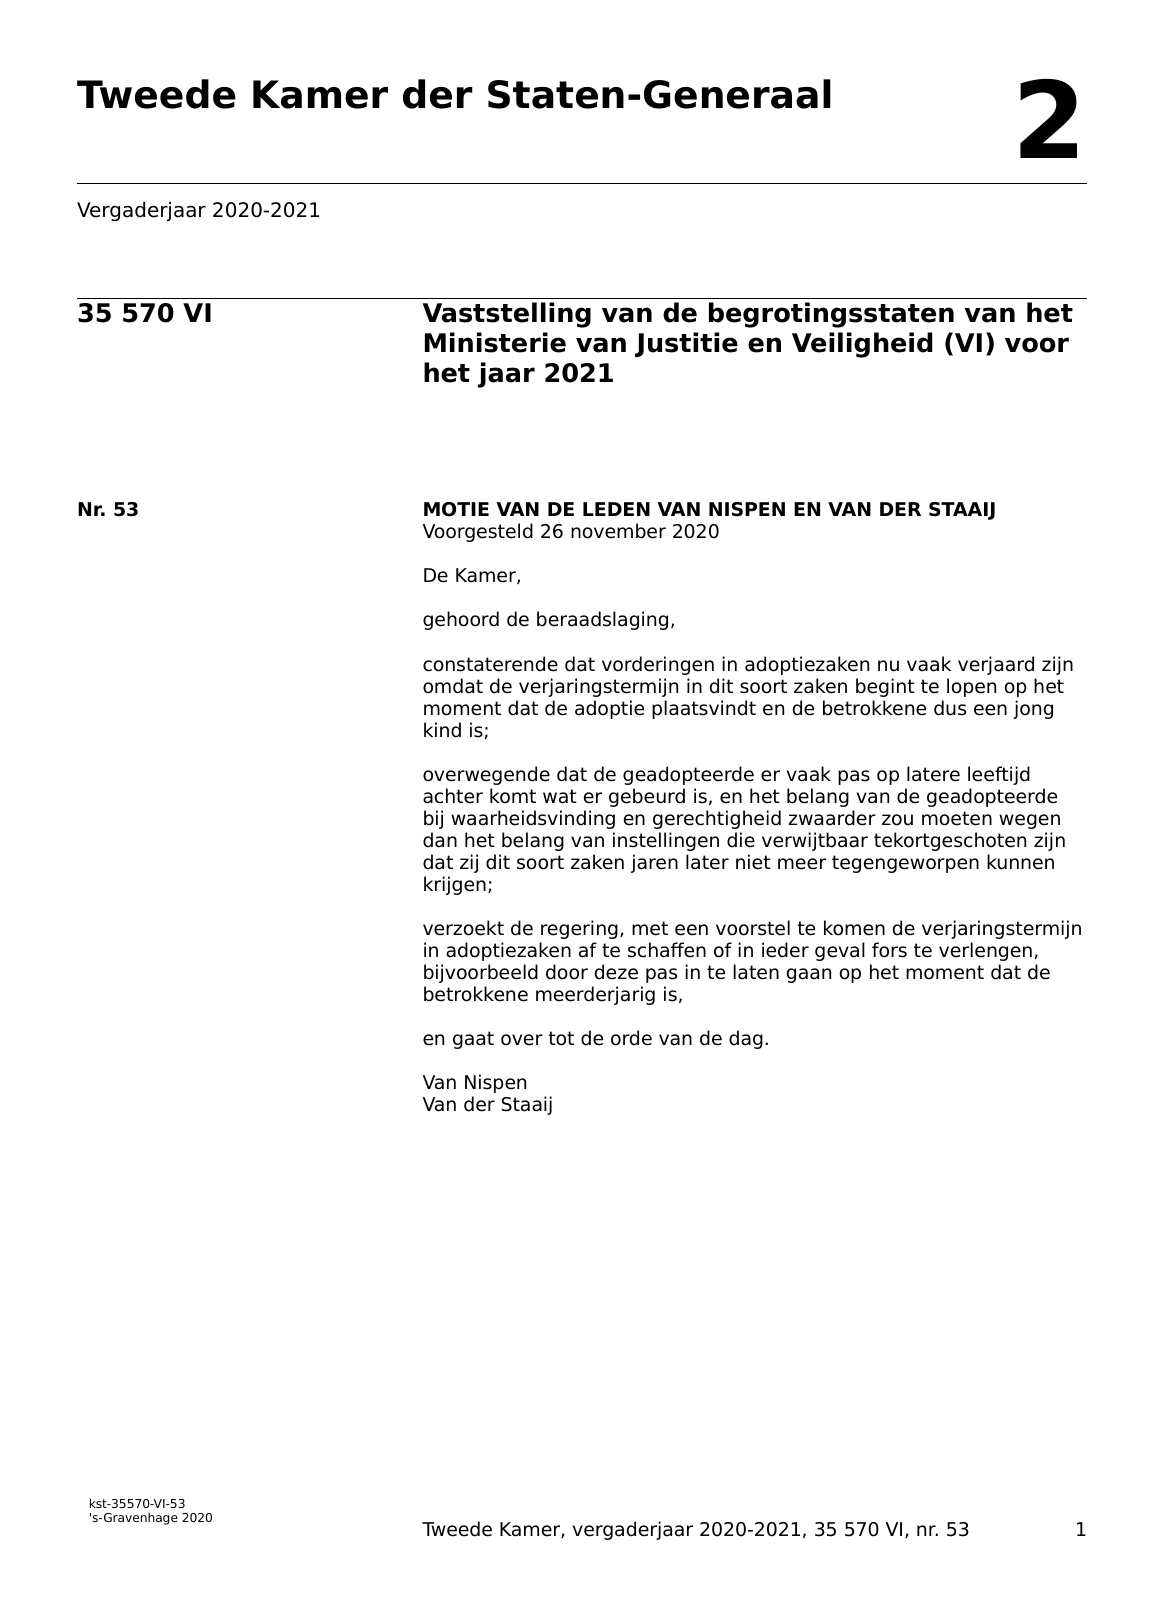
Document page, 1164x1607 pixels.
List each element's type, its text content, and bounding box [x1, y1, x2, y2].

text en gaat over tot de orde van de dag. [422, 1028, 1087, 1050]
text overwegende dat de geadopteerde er vaak pas op latere leeftijd achter komt wat er gebeurd is, en het belang van de geadopteerde bij waarheidsvinding en gerechtigheid zwaarder zou moeten wegen dan het belang van instellingen die verwijtbaar tekortgeschoten zijn dat zij dit soort zaken jaren later niet meer tegengeworpen kunnen krijgen; [422, 764, 1087, 896]
text Van der Staaij [422, 1094, 1087, 1116]
table_header 2 [886, 59, 1087, 183]
text Van Nispen [422, 1072, 1087, 1094]
subtitle Nr. 53 MOTIE VAN DE LEDEN VAN NISPEN EN VAN DER STAAIJ [77, 499, 1087, 521]
table_cell Vergaderjaar 2020-2021 [77, 184, 1087, 298]
text kst-35570-VI-53 [88, 1497, 323, 1511]
table_header Tweede Kamer der Staten-Generaal [77, 59, 886, 183]
text 's-Gravenhage 2020 [88, 1511, 323, 1525]
subtitle 35 570 VI Vaststelling van de begrotingsstaten van het Ministerie van Justitie en Veiligheid (VI) voor het jaar 2021 [77, 299, 1087, 388]
text gehoord de beraadslaging, [422, 609, 1087, 631]
text constaterende dat vorderingen in adoptiezaken nu vaak verjaard zijn omdat de verjaringstermijn in dit soort zaken begint te lopen op het moment dat de adoptie plaatsvindt en de betrokkene dus een jong kind is; [422, 653, 1087, 741]
text Voorgesteld 26 november 2020 [422, 521, 1087, 543]
text De Kamer, [422, 565, 1087, 587]
text verzoekt de regering, met een voorstel te komen de verjaringstermijn in adoptiezaken af te schaffen of in ieder geval fors te verlengen, bijvoorbeeld door deze pas in te laten gaan op het moment dat de betrokkene meerderjarig is, [422, 918, 1087, 1006]
